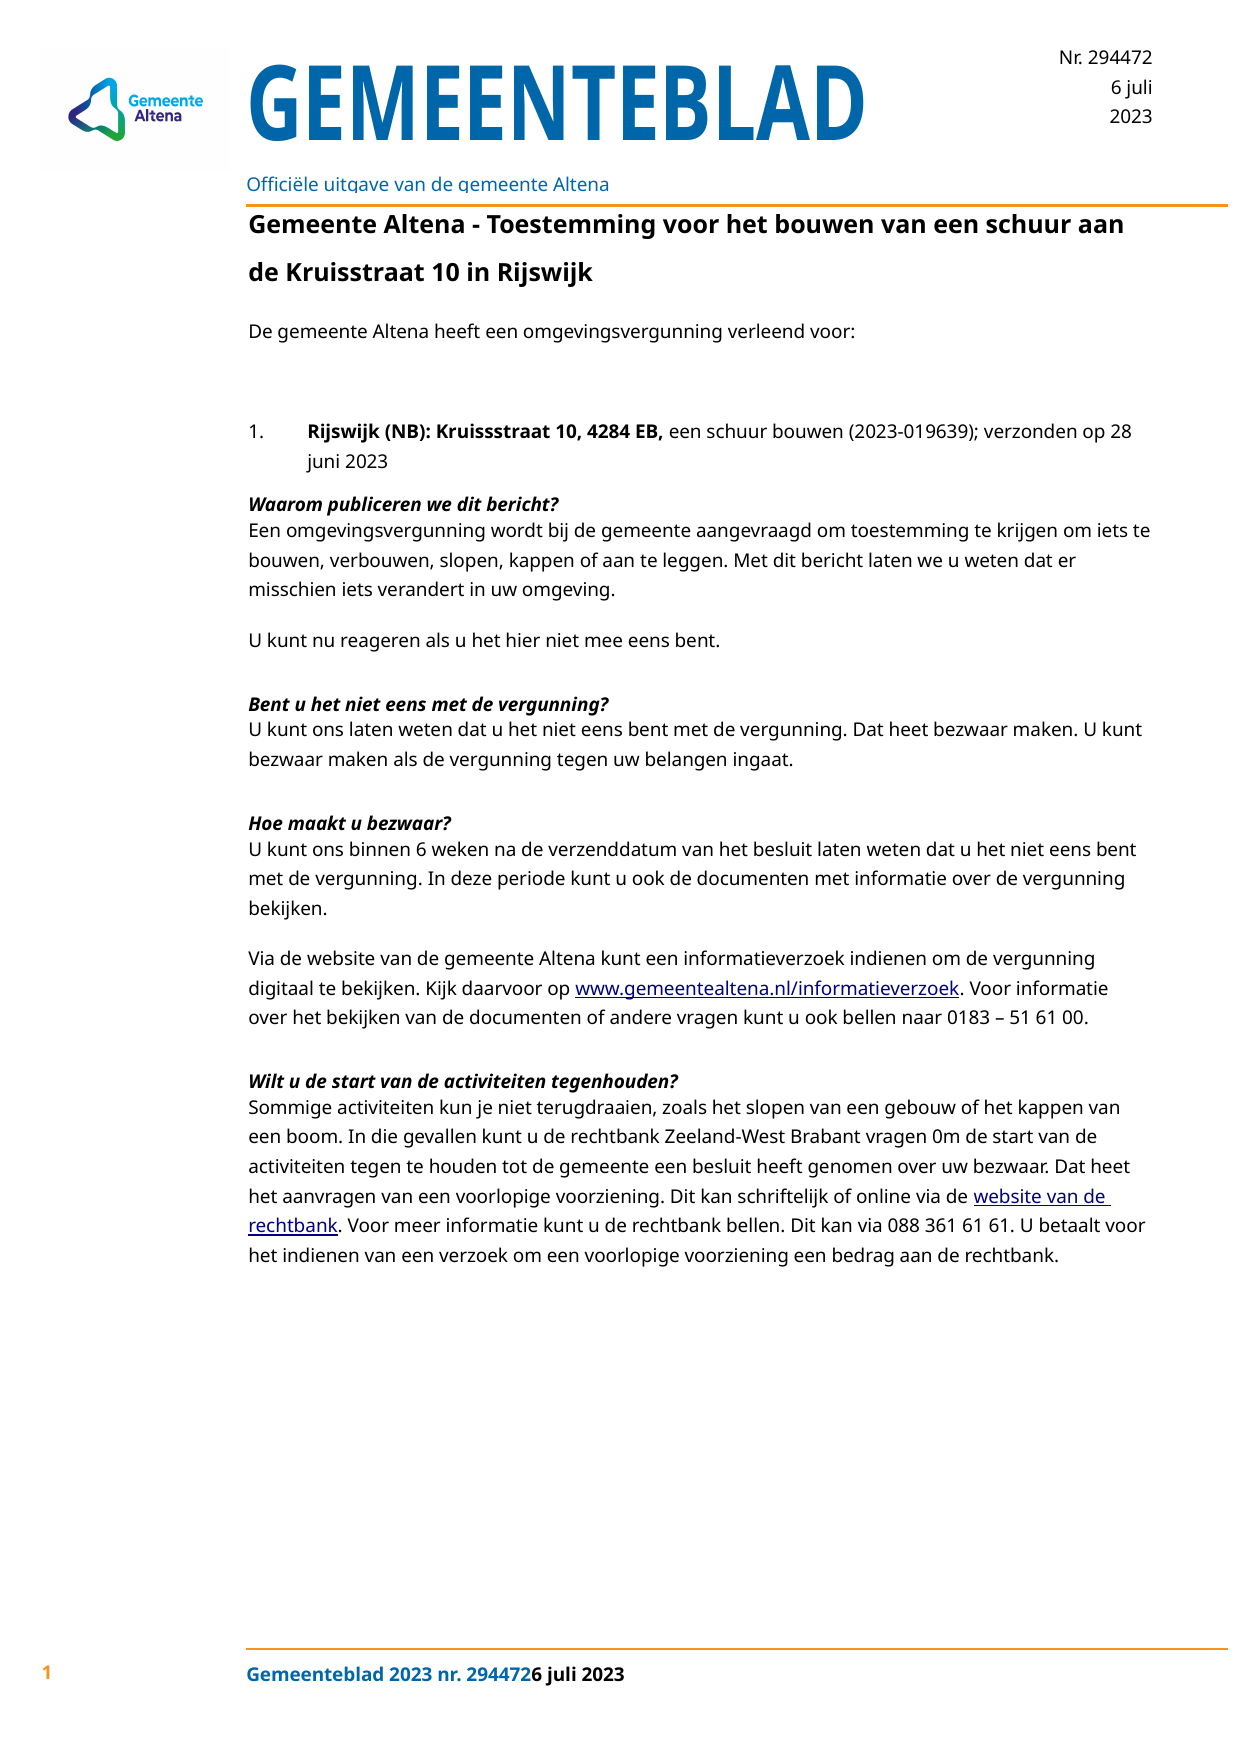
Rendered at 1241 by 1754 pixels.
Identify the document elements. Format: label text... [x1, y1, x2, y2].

text U kunt ons laten weten dat u het niet eens bent met de vergunning. Dat heet bezwaar maken. U kunt bezwaar maken als de vergunning tegen uw belangen ingaat. [248, 716, 1152, 772]
picture [41, 47, 231, 172]
text Hoe maakt u bezwaar? [248, 810, 1152, 836]
text Wilt u de start van de activiteiten tegenhouden? [248, 1068, 1152, 1094]
list Rijswijk (NB): Kruissstraat 10, 4284 EB, een schuur bouwen (2023-019639); verzonden op 28 juni 2023 [248, 419, 1152, 474]
text Via de website van de gemeente Altena kunt een informatieverzoek indienen om de vergunning digitaal te bekijken. Kijk daarvoor op www.gemeentealtena.nl/informatieverzoek. Voor informatie over het bekijken van de documenten of andere vragen kunt u ook bellen naar 0183 – 51 61 00. [248, 945, 1152, 1030]
text Bent u het niet eens met de vergunning? [248, 691, 1152, 716]
text U kunt nu reageren als u het hier niet mee eens bent. [248, 627, 1152, 652]
text Waarom publiceren we dit bericht? [248, 491, 1152, 517]
text U kunt ons binnen 6 weken na de verzenddatum van het besluit laten weten dat u het niet eens bent met de vergunning. In deze periode kunt u ook de documenten met informatie over de vergunning bekijken. [248, 836, 1152, 921]
text Een omgevingsvergunning wordt bij de gemeente aangevraagd om toestemming te krijgen om iets te bouwen, verbouwen, slopen, kappen of aan te leggen. Met dit bericht laten we u weten dat er misschien iets verandert in uw omgeving. [248, 517, 1152, 602]
text Sommige activiteiten kun je niet terugdraaien, zoals het slopen van een gebouw of het kappen van een boom. In die gevallen kunt u de rechtbank Zeeland-West Brabant vragen 0m de start van de activiteiten tegen te houden tot de gemeente een besluit heeft genomen over uw bezwaar. Dat heet het aanvragen van een voorlopige voorziening. Dit kan schriftelijk of online via de website van de rechtbank. Voor meer informatie kunt u de rechtbank bellen. Dit kan via 088 361 61 61. U betaalt voor het indienen van een verzoek om een voorlopige voorziening een bedrag aan de rechtbank. [248, 1094, 1152, 1268]
text De gemeente Altena heeft een omgevingsvergunning verleend voor: [248, 318, 1152, 344]
text Gemeente Altena - Toestemming voor het bouwen van een schuur aan de Kruisstraat 10 in Rijswijk [248, 207, 1152, 288]
